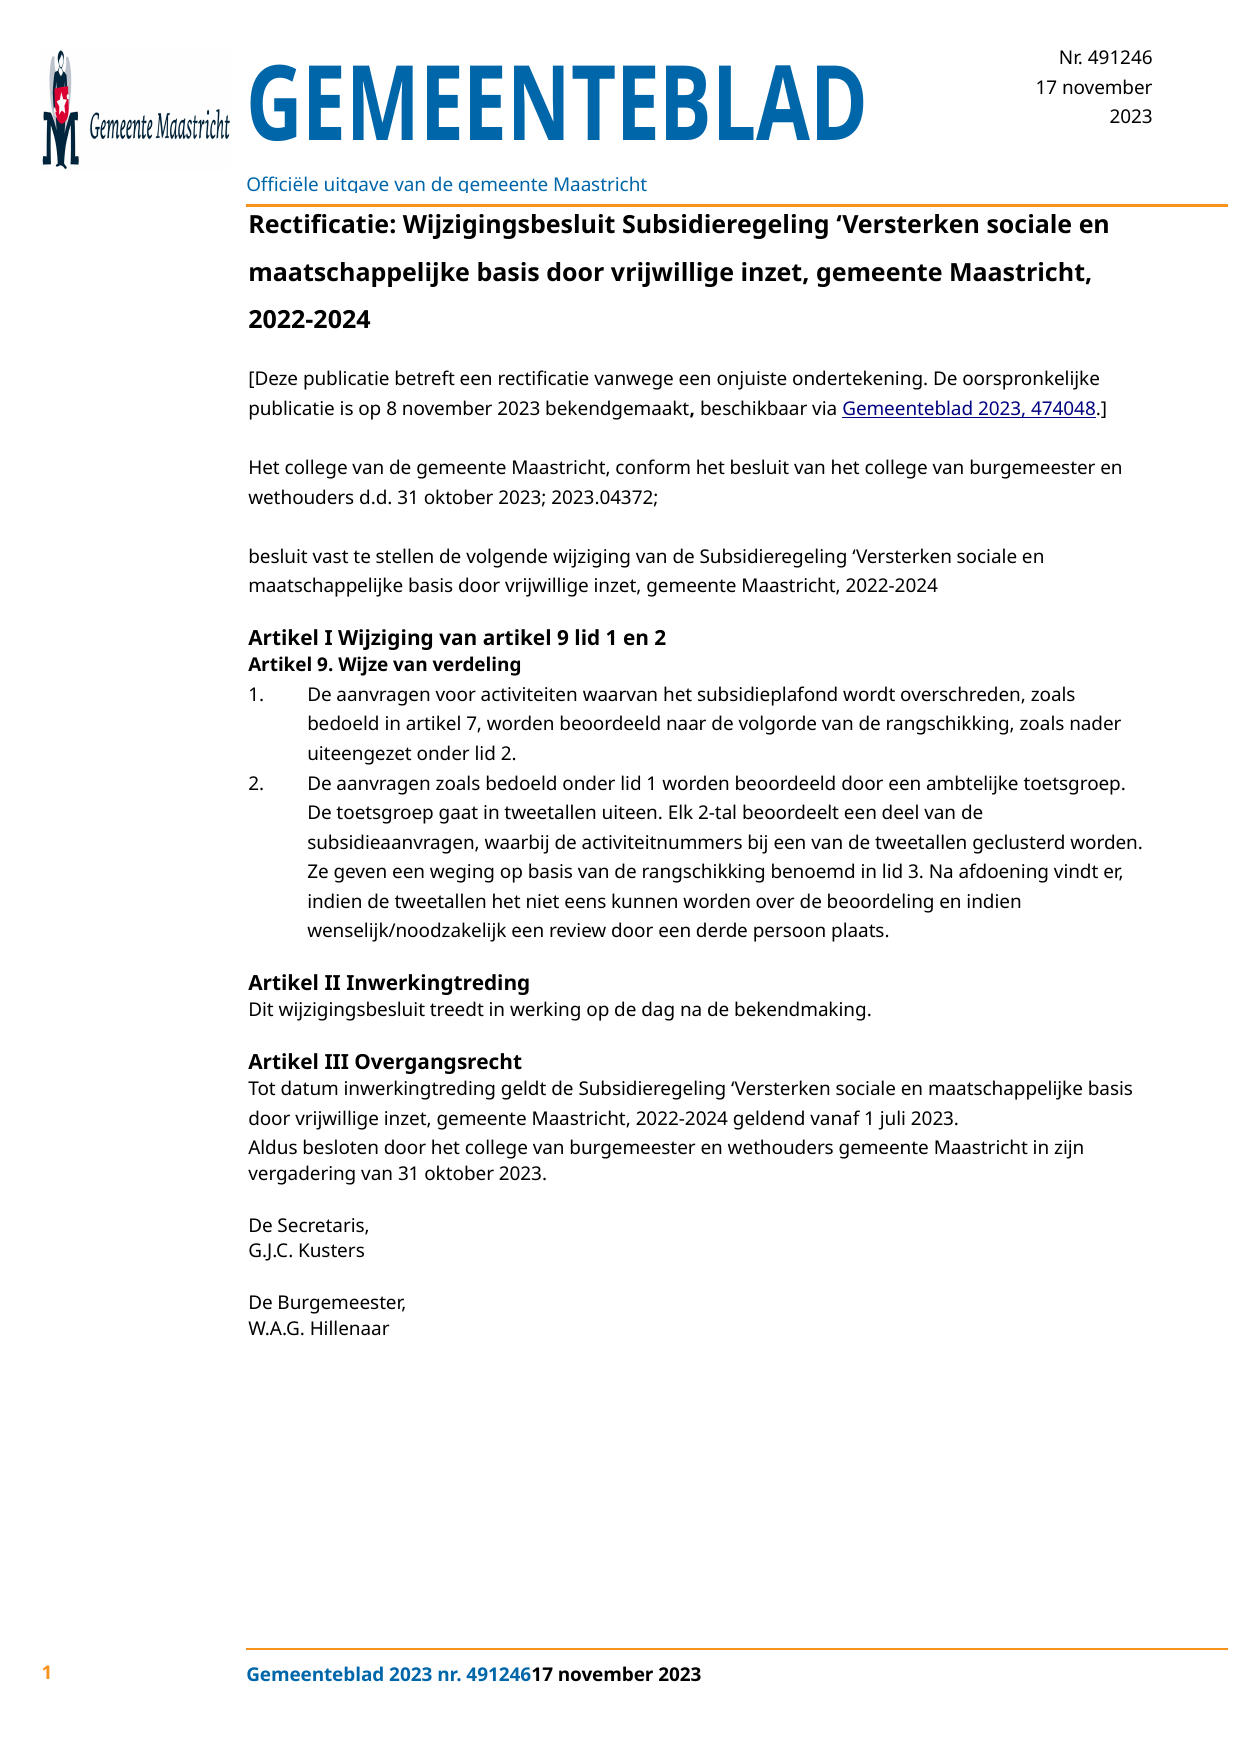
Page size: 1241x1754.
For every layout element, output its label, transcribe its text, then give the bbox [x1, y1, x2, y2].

text De Burgemeester, [248, 1289, 1152, 1315]
text [Deze publicatie betreft een rectificatie vanwege een onjuiste ondertekening. De oorspronkelijke publicatie is op 8 november 2023 bekendgemaakt, beschikbaar via Gemeenteblad 2023, 474048.] [248, 366, 1152, 421]
text W.A.G. Hillenaar [248, 1315, 1152, 1340]
text Artikel III Overgangsrecht [248, 1047, 1152, 1075]
list De aanvragen zoals bedoeld onder lid 1 worden beoordeeld door een ambtelijke toetsgroep. De toetsgroep gaat in tweetallen uiteen. Elk 2-tal beoordeelt een deel van de subsidieaanvragen, waarbij de activiteitnummers bij een van de tweetallen geclusterd worden. Ze geven een weging op basis van de rangschikking benoemd in lid 3. Na afdoening vindt er, indien de tweetallen het niet eens kunnen worden over de beoordeling en indien wenselijk/noodzakelijk een review door een derde persoon plaats. [248, 770, 1152, 943]
text Rectificatie: Wijzigingsbesluit Subsidieregeling ‘Versterken sociale en maatschappelijke basis door vrijwillige inzet, gemeente Maastricht, 2022-2024 [248, 207, 1152, 336]
list De aanvragen voor activiteiten waarvan het subsidieplafond wordt overschreden, zoals bedoeld in artikel 7, worden beoordeeld naar de volgorde van de rangschikking, zoals nader uiteengezet onder lid 2. [248, 681, 1152, 766]
text G.J.C. Kusters [248, 1237, 1152, 1263]
text Dit wijzigingsbesluit treedt in werking op de dag na de bekendmaking. [248, 997, 1152, 1022]
text Artikel I Wijziging van artikel 9 lid 1 en 2 [248, 623, 1152, 651]
text Aldus besloten door het college van burgemeester en wethouders gemeente Maastricht in zijn vergadering van 31 oktober 2023. [248, 1134, 1152, 1186]
text besluit vast te stellen de volgende wijziging van de Subsidieregeling ‘Versterken sociale en maatschappelijke basis door vrijwillige inzet, gemeente Maastricht, 2022-2024 [248, 543, 1152, 598]
text Artikel 9. Wijze van verdeling [248, 651, 1152, 677]
text Tot datum inwerkingtreding geldt de Subsidieregeling ‘Versterken sociale en maatschappelijke basis door vrijwillige inzet, gemeente Maastricht, 2022-2024 geldend vanaf 1 juli 2023. [248, 1075, 1152, 1131]
text De Secretaris, [248, 1212, 1152, 1237]
picture [41, 47, 231, 172]
text Artikel II Inwerkingtreding [248, 968, 1152, 997]
text Het college van de gemeente Maastricht, conform het besluit van het college van burgemeester en wethouders d.d. 31 oktober 2023; 2023.04372; [248, 454, 1152, 509]
